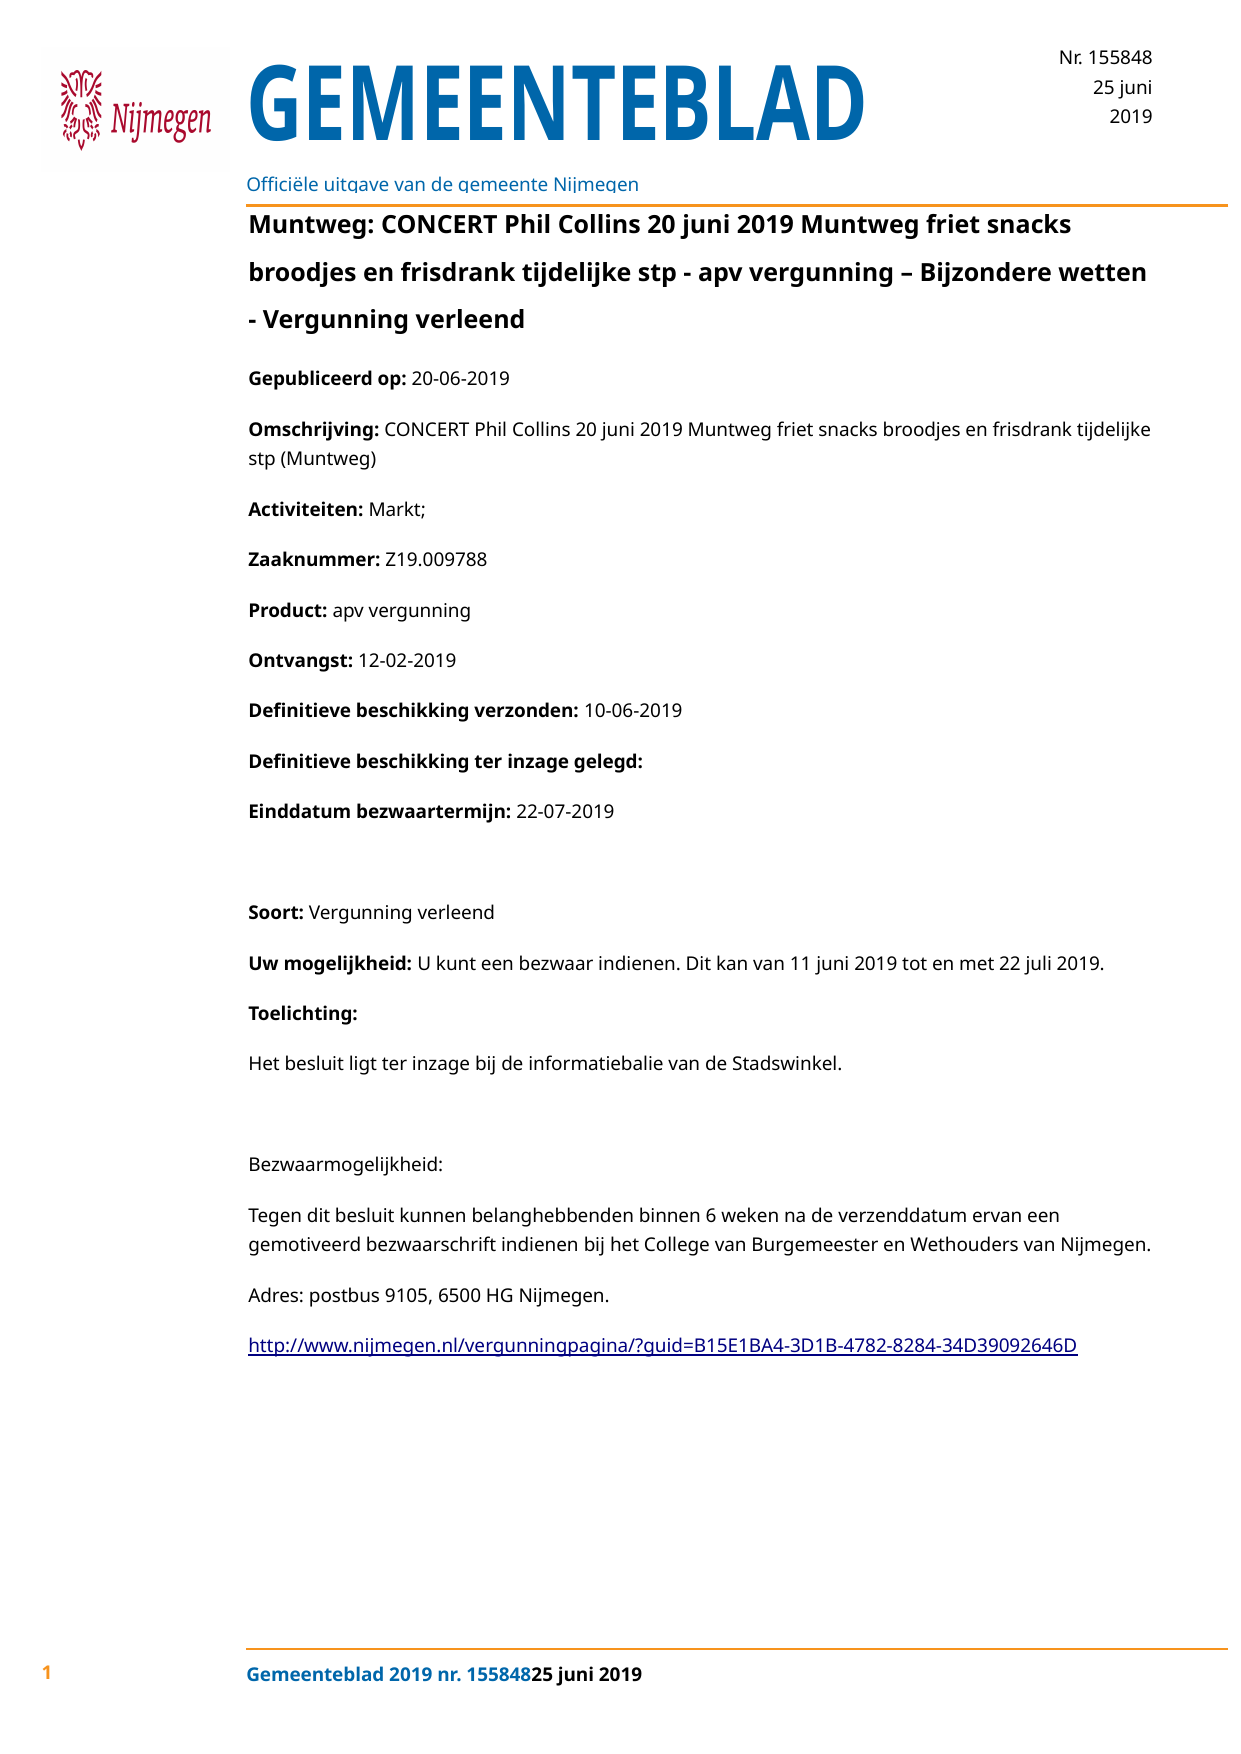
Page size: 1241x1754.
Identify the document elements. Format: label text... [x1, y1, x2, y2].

text Product: apv vergunning [248, 597, 1152, 622]
text Zaaknummer: Z19.009788 [248, 546, 1152, 572]
text Definitieve beschikking verzonden: 10-06-2019 [248, 698, 1152, 723]
text Soort: Vergunning verleend [248, 899, 1152, 925]
text Tegen dit besluit kunnen belanghebbenden binnen 6 weken na de verzenddatum ervan een gemotiveerd bezwaarschrift indienen bij het College van Burgemeester en Wethouders van Nijmegen. [248, 1202, 1152, 1257]
text Definitieve beschikking ter inzage gelegd: [248, 748, 1152, 774]
text Adres: postbus 9105, 6500 HG Nijmegen. [248, 1282, 1152, 1307]
text http://www.nijmegen.nl/vergunningpagina/?guid=B15E1BA4-3D1B-4782-8284-34D39092646D [248, 1332, 1152, 1358]
text Het besluit ligt ter inzage bij de informatiebalie van de Stadswinkel. [248, 1051, 1152, 1076]
text Gepubliceerd op: 20-06-2019 [248, 366, 1152, 391]
text Ontvangst: 12-02-2019 [248, 647, 1152, 673]
text Toelichting: [248, 1000, 1152, 1026]
picture [41, 47, 231, 172]
text Bezwaarmogelijkheid: [248, 1151, 1152, 1177]
text Einddatum bezwaartermijn: 22-07-2019 [248, 798, 1152, 824]
text Activiteiten: Markt; [248, 496, 1152, 522]
text Omschrijving: CONCERT Phil Collins 20 juni 2019 Muntweg friet snacks broodjes en frisdrank tijdelijke stp (Muntweg) [248, 416, 1152, 471]
text Uw mogelijkheid: U kunt een bezwaar indienen. Dit kan van 11 juni 2019 tot en met 22 juli 2019. [248, 950, 1152, 975]
text Muntweg: CONCERT Phil Collins 20 juni 2019 Muntweg friet snacks broodjes en frisdrank tijdelijke stp - apv vergunning – Bijzondere wetten - Vergunning verleend [248, 207, 1152, 336]
